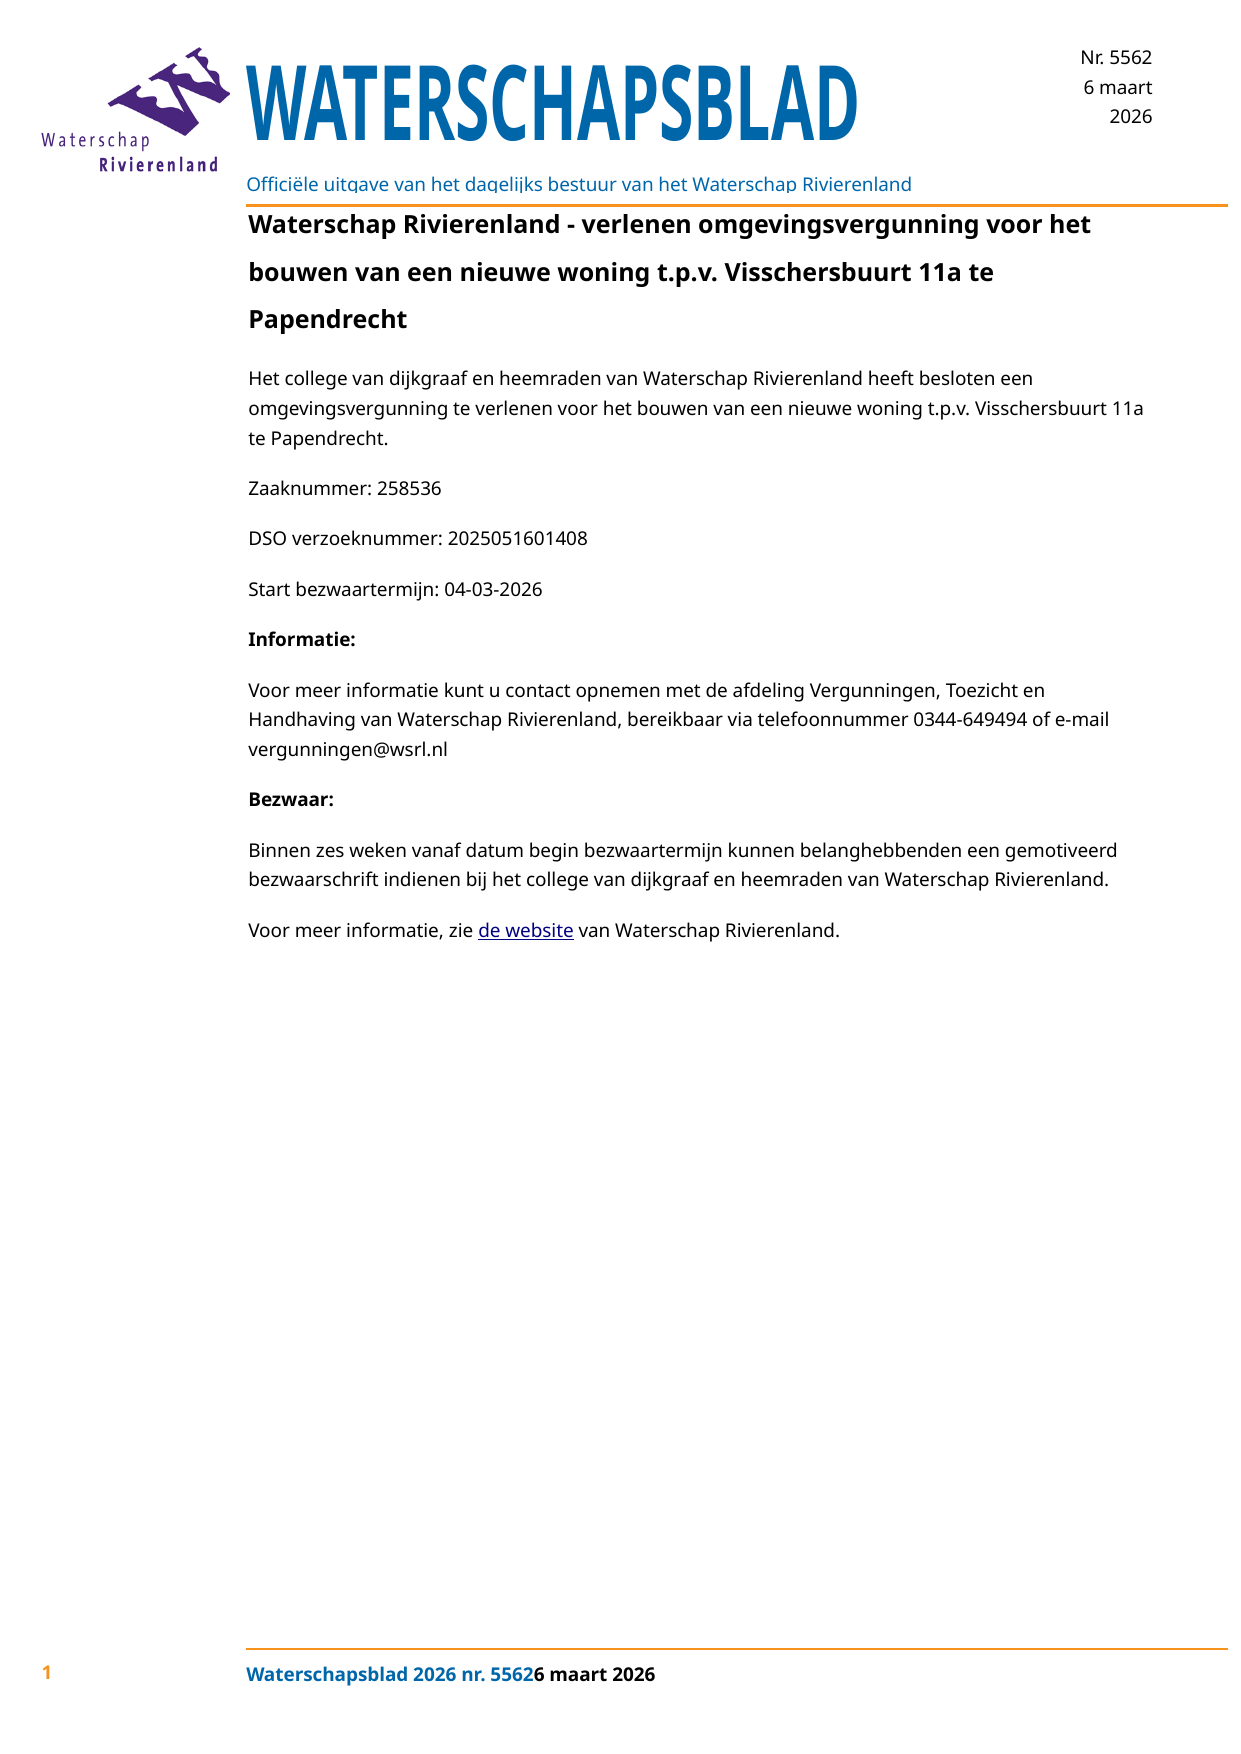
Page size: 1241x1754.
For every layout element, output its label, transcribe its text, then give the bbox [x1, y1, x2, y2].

text Start bezwaartermijn: 04-03-2026 [248, 576, 1152, 602]
text Bezwaar: [248, 786, 1152, 812]
text Voor meer informatie kunt u contact opnemen met de afdeling Vergunningen, Toezicht en Handhaving van Waterschap Rivierenland, bereikbaar via telefoonnummer 0344-649494 of e-mail vergunningen@wsrl.nl [248, 677, 1152, 762]
text Waterschap Rivierenland - verlenen omgevingsvergunning voor het bouwen van een nieuwe woning t.p.v. Visschersbuurt 11a te Papendrecht [248, 207, 1152, 336]
picture [41, 47, 231, 172]
text Voor meer informatie, zie de website van Waterschap Rivierenland. [248, 917, 1152, 942]
text Zaaknummer: 258536 [248, 475, 1152, 501]
text Het college van dijkgraaf en heemraden van Waterschap Rivierenland heeft besloten een omgevingsvergunning te verlenen voor het bouwen van een nieuwe woning t.p.v. Visschersbuurt 11a te Papendrecht. [248, 366, 1152, 450]
text DSO verzoeknummer: 2025051601408 [248, 526, 1152, 551]
text Binnen zes weken vanaf datum begin bezwaartermijn kunnen belanghebbenden een gemotiveerd bezwaarschrift indienen bij het college van dijkgraaf en heemraden van Waterschap Rivierenland. [248, 837, 1152, 892]
text Informatie: [248, 626, 1152, 652]
